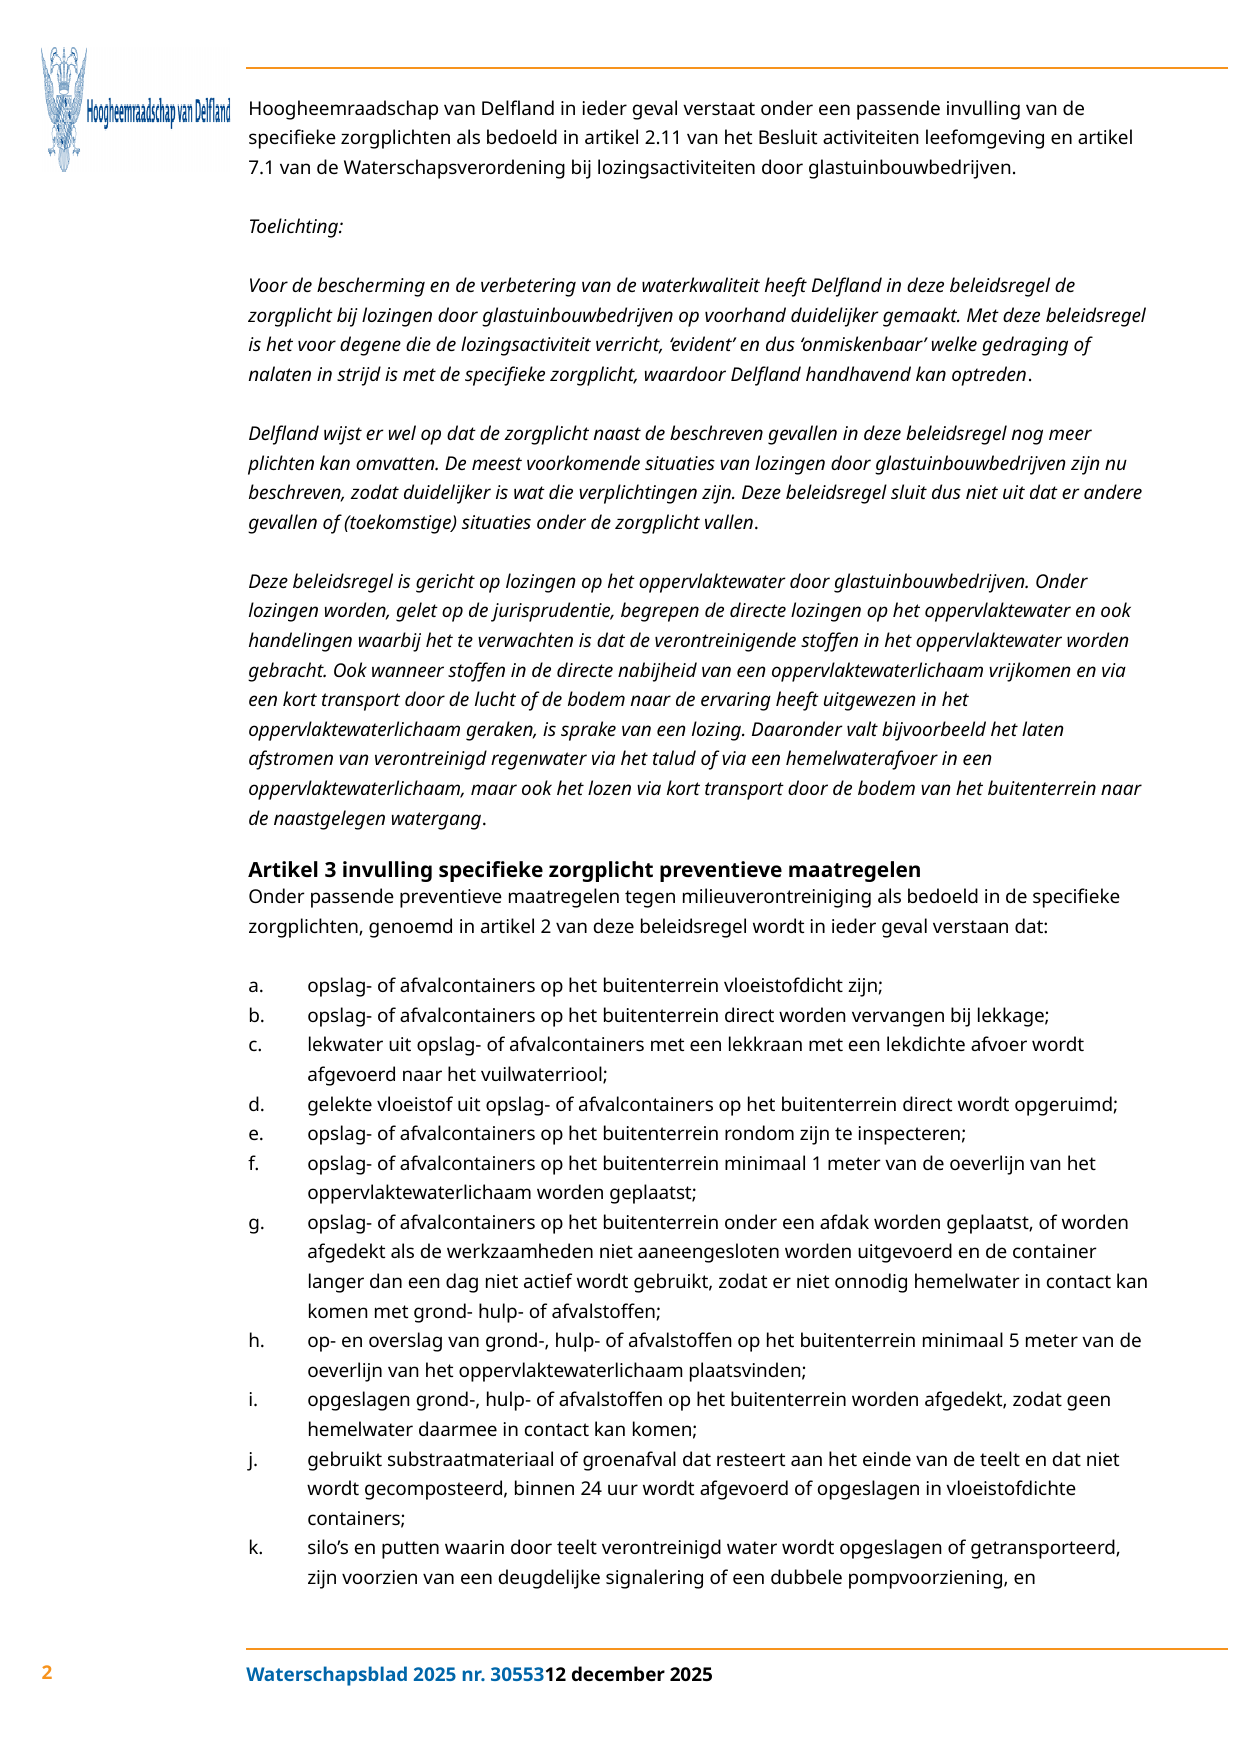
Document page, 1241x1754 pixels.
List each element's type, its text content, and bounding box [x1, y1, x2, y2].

list gelekte vloeistof uit opslag- of afvalcontainers op het buitenterrein direct wordt opgeruimd; [248, 1091, 1152, 1116]
text Onder passende preventieve maatregelen tegen milieuverontreiniging als bedoeld in de specifieke zorgplichten, genoemd in artikel 2 van deze beleidsregel wordt in ieder geval verstaan dat: [248, 884, 1152, 939]
list opgeslagen grond-, hulp- of afvalstoffen op het buitenterrein worden afgedekt, zodat geen hemelwater daarmee in contact kan komen; [248, 1387, 1152, 1442]
list opslag- of afvalcontainers op het buitenterrein onder een afdak worden geplaatst, of worden afgedekt als de werkzaamheden niet aaneengesloten worden uitgevoerd en de container langer dan een dag niet actief wordt gebruikt, zodat er niet onnodig hemelwater in contact kan komen met grond- hulp- of afvalstoffen; [248, 1209, 1152, 1323]
list silo’s en putten waarin door teelt verontreinigd water wordt opgeslagen of getransporteerd, zijn voorzien van een deugdelijke signalering of een dubbele pompvoorziening, en [248, 1534, 1152, 1590]
text Toelichting: [248, 213, 1152, 239]
list opslag- of afvalcontainers op het buitenterrein minimaal 1 meter van de oeverlijn van het oppervlaktewaterlichaam worden geplaatst; [248, 1150, 1152, 1205]
text Deze beleidsregel is gericht op lozingen op het oppervlaktewater door glastuinbouwbedrijven. Onder lozingen worden, gelet op de jurisprudentie, begrepen de directe lozingen op het oppervlaktewater en ook handelingen waarbij het te verwachten is dat de verontreinigende stoffen in het oppervlaktewater worden gebracht. Ook wanneer stoffen in de directe nabijheid van een oppervlaktewaterlichaam vrijkomen en via een kort transport door de lucht of de bodem naar de ervaring heeft uitgewezen in het oppervlaktewaterlichaam geraken, is sprake van een lozing. Daaronder valt bijvoorbeeld het laten afstromen van verontreinigd regenwater via het talud of via een hemelwaterafvoer in een oppervlaktewaterlichaam, maar ook het lozen via kort transport door de bodem van het buitenterrein naar de naastgelegen watergang. [248, 568, 1152, 831]
text Artikel 3 invulling specifieke zorgplicht preventieve maatregelen [248, 855, 1152, 884]
list opslag- of afvalcontainers op het buitenterrein direct worden vervangen bij lekkage; [248, 1002, 1152, 1028]
text Voor de bescherming en de verbetering van de waterkwaliteit heeft Delfland in deze beleidsregel de zorgplicht bij lozingen door glastuinbouwbedrijven op voorhand duidelijker gemaakt. Met deze beleidsregel is het voor degene die de lozingsactiviteit verricht, ‘evident’ en dus ‘onmiskenbaar’ welke gedraging of nalaten in strijd is met de specifieke zorgplicht, waardoor Delfland handhavend kan optreden. [248, 272, 1152, 387]
list opslag- of afvalcontainers op het buitenterrein rondom zijn te inspecteren; [248, 1120, 1152, 1146]
list lekwater uit opslag- of afvalcontainers met een lekkraan met een lekdichte afvoer wordt afgevoerd naar het vuilwaterriool; [248, 1032, 1152, 1087]
list opslag- of afvalcontainers op het buitenterrein vloeistofdicht zijn; [248, 972, 1152, 998]
text Hoogheemraadschap van Delfland in ieder geval verstaat onder een passende invulling van de specifieke zorgplichten als bedoeld in artikel 2.11 van het Besluit activiteiten leefomgeving en artikel 7.1 van de Waterschapsverordening bij lozingsactiviteiten door glastuinbouwbedrijven. [248, 95, 1152, 180]
text Delfland wijst er wel op dat de zorgplicht naast de beschreven gevallen in deze beleidsregel nog meer plichten kan omvatten. De meest voorkomende situaties van lozingen door glastuinbouwbedrijven zijn nu beschreven, zodat duidelijker is wat die verplichtingen zijn. Deze beleidsregel sluit dus niet uit dat er andere gevallen of (toekomstige) situaties onder de zorgplicht vallen. [248, 420, 1152, 535]
list gebruikt substraatmateriaal of groenafval dat resteert aan het einde van de teelt en dat niet wordt gecomposteerd, binnen 24 uur wordt afgevoerd of opgeslagen in vloeistofdichte containers; [248, 1446, 1152, 1531]
list op- en overslag van grond-, hulp- of afvalstoffen op het buitenterrein minimaal 5 meter van de oeverlijn van het oppervlaktewaterlichaam plaatsvinden; [248, 1327, 1152, 1383]
picture [41, 47, 231, 172]
